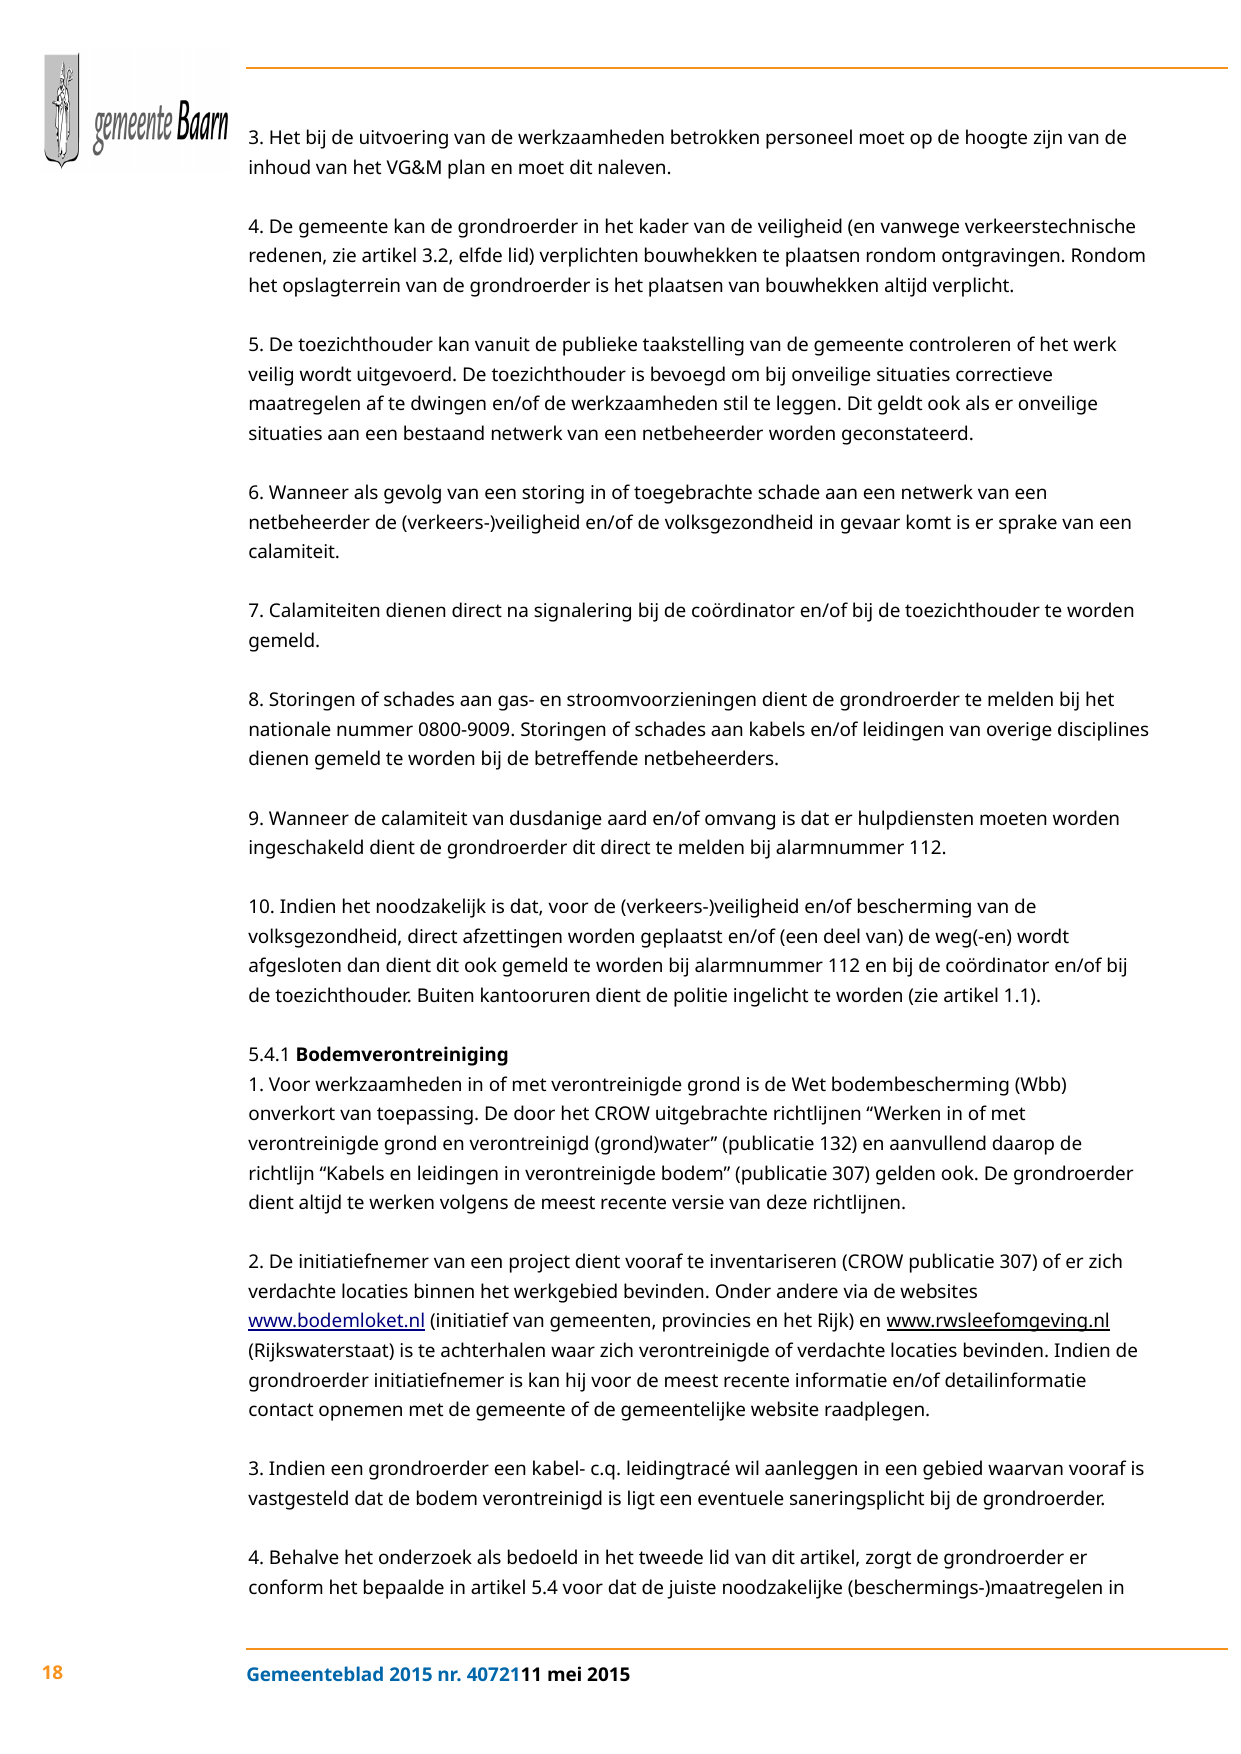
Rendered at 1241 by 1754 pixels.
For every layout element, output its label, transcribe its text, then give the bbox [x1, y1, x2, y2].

text 7. Calamiteiten dienen direct na signalering bij de coördinator en/of bij de toezichthouder te worden gemeld. [248, 598, 1152, 653]
text 10. Indien het noodzakelijk is dat, voor de (verkeers-)veiligheid en/of bescherming van de volksgezondheid, direct afzettingen worden geplaatst en/of (een deel van) de weg(-en) wordt afgesloten dan dient dit ook gemeld te worden bij alarmnummer 112 en bij de coördinator en/of bij de toezichthouder. Buiten kantooruren dient de politie ingelicht te worden (zie artikel 1.1). [248, 893, 1152, 1008]
text 4. Behalve het onderzoek als bedoeld in het tweede lid van dit artikel, zorgt de grondroerder er conform het bepaalde in artikel 5.4 voor dat de juiste noodzakelijke (beschermings-)maatregelen in [248, 1544, 1152, 1600]
text 3. Indien een grondroerder een kabel- c.q. leidingtracé wil aanleggen in een gebied waarvan vooraf is vastgesteld dat de bodem verontreinigd is ligt een eventuele saneringsplicht bij de grondroerder. [248, 1456, 1152, 1511]
text 2. De initiatiefnemer van een project dient vooraf te inventariseren (CROW publicatie 307) of er zich verdachte locaties binnen het werkgebied bevinden. Onder andere via de websites www.bodemloket.nl (initiatief van gemeenten, provincies en het Rijk) en www.rwsleefomgeving.nl (Rijkswaterstaat) is te achterhalen waar zich verontreinigde of verdachte locaties bevinden. Indien de grondroerder initiatiefnemer is kan hij voor de meest recente informatie en/of detailinformatie contact opnemen met de gemeente of de gemeentelijke website raadplegen. [248, 1248, 1152, 1422]
text 4. De gemeente kan de grondroerder in het kader van de veiligheid (en vanwege verkeerstechnische redenen, zie artikel 3.2, elfde lid) verplichten bouwhekken te plaatsen rondom ontgravingen. Rondom het opslagterrein van de grondroerder is het plaatsen van bouwhekken altijd verplicht. [248, 213, 1152, 298]
text 5. De toezichthouder kan vanuit de publieke taakstelling van de gemeente controleren of het werk veilig wordt uitgevoerd. De toezichthouder is bevoegd om bij onveilige situaties correctieve maatregelen af te dwingen en/of de werkzaamheden stil te leggen. Dit geldt ook als er onveilige situaties aan een bestaand netwerk van een netbeheerder worden geconstateerd. [248, 331, 1152, 446]
text 3. Het bij de uitvoering van de werkzaamheden betrokken personeel moet op de hoogte zijn van de inhoud van het VG&M plan en moet dit naleven. [248, 124, 1152, 180]
text 6. Wanneer als gevolg van een storing in of toegebrachte schade aan een netwerk van een netbeheerder de (verkeers-)veiligheid en/of de volksgezondheid in gevaar komt is er sprake van een calamiteit. [248, 479, 1152, 564]
text 1. Voor werkzaamheden in of met verontreinigde grond is de Wet bodembescherming (Wbb) onverkort van toepassing. De door het CROW uitgebrachte richtlijnen “Werken in of met verontreinigde grond en verontreinigd (grond)water” (publicatie 132) en aanvullend daarop de richtlijn “Kabels en leidingen in verontreinigde bodem” (publicatie 307) gelden ook. De grondroerder dient altijd te werken volgens de meest recente versie van deze richtlijnen. [248, 1071, 1152, 1215]
text 5.4.1 Bodemverontreiniging [248, 1041, 1152, 1067]
picture [41, 47, 231, 172]
text 8. Storingen of schades aan gas- en stroomvoorzieningen dient de grondroerder te melden bij het nationale nummer 0800-9009. Storingen of schades aan kabels en/of leidingen van overige disciplines dienen gemeld te worden bij de betreffende netbeheerders. [248, 686, 1152, 771]
text 9. Wanneer de calamiteit van dusdanige aard en/of omvang is dat er hulpdiensten moeten worden ingeschakeld dient de grondroerder dit direct te melden bij alarmnummer 112. [248, 805, 1152, 860]
